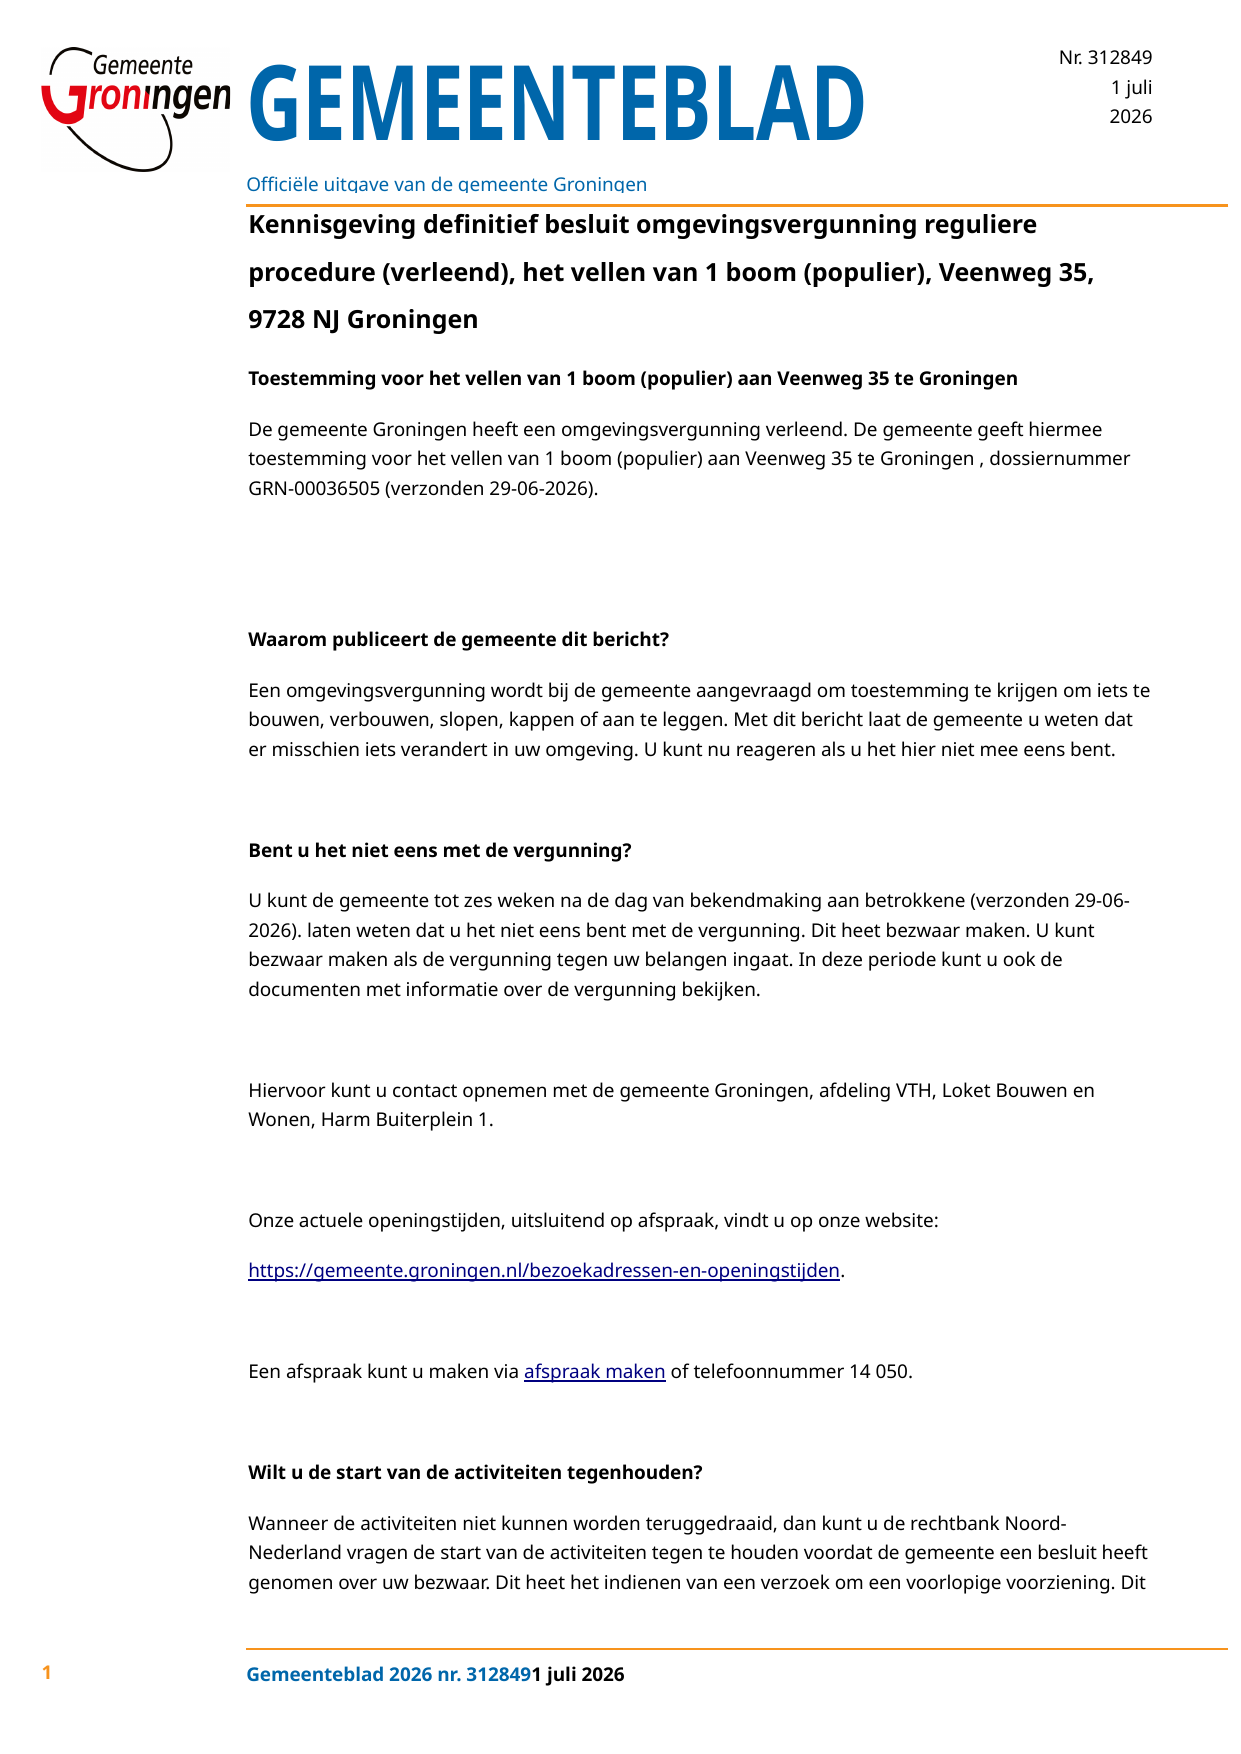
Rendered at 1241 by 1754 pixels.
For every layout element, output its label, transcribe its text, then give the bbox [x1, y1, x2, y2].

text De gemeente Groningen heeft een omgevingsvergunning verleend. De gemeente geeft hiermee toestemming voor het vellen van 1 boom (populier) aan Veenweg 35 te Groningen , dossiernummer GRN-00036505 (verzonden 29-06-2026). [248, 416, 1152, 501]
text Toestemming voor het vellen van 1 boom (populier) aan Veenweg 35 te Groningen [248, 366, 1152, 391]
text U kunt de gemeente tot zes weken na de dag van bekendmaking aan betrokkene (verzonden 29-06-2026). laten weten dat u het niet eens bent met de vergunning. Dit heet bezwaar maken. U kunt bezwaar maken als de vergunning tegen uw belangen ingaat. In deze periode kunt u ook de documenten met informatie over de vergunning bekijken. [248, 887, 1152, 1002]
text Wilt u de start van de activiteiten tegenhouden? [248, 1459, 1152, 1485]
text Hiervoor kunt u contact opnemen met de gemeente Groningen, afdeling VTH, Loket Bouwen en Wonen, Harm Buiterplein 1. [248, 1077, 1152, 1132]
text Bent u het niet eens met de vergunning? [248, 837, 1152, 862]
text Een afspraak kunt u maken via afspraak maken of telefoonnummer 14 050. [248, 1358, 1152, 1384]
text https://gemeente.groningen.nl/bezoekadressen-en-openingstijden. [248, 1258, 1152, 1283]
picture [41, 47, 231, 172]
text Waarom publiceert de gemeente dit bericht? [248, 626, 1152, 652]
text Wanneer de activiteiten niet kunnen worden teruggedraaid, dan kunt u de rechtbank Noord-Nederland vragen de start van de activiteiten tegen te houden voordat de gemeente een besluit heeft genomen over uw bezwaar. Dit heet het indienen van een verzoek om een voorlopige voorziening. Dit [248, 1510, 1152, 1594]
text Onze actuele openingstijden, uitsluitend op afspraak, vindt u op onze website: [248, 1207, 1152, 1233]
text Kennisgeving definitief besluit omgevingsvergunning reguliere procedure (verleend), het vellen van 1 boom (populier), Veenweg 35, 9728 NJ Groningen [248, 207, 1152, 336]
text Een omgevingsvergunning wordt bij de gemeente aangevraagd om toestemming te krijgen om iets te bouwen, verbouwen, slopen, kappen of aan te leggen. Met dit bericht laat de gemeente u weten dat er misschien iets verandert in uw omgeving. U kunt nu reageren als u het hier niet mee eens bent. [248, 677, 1152, 762]
